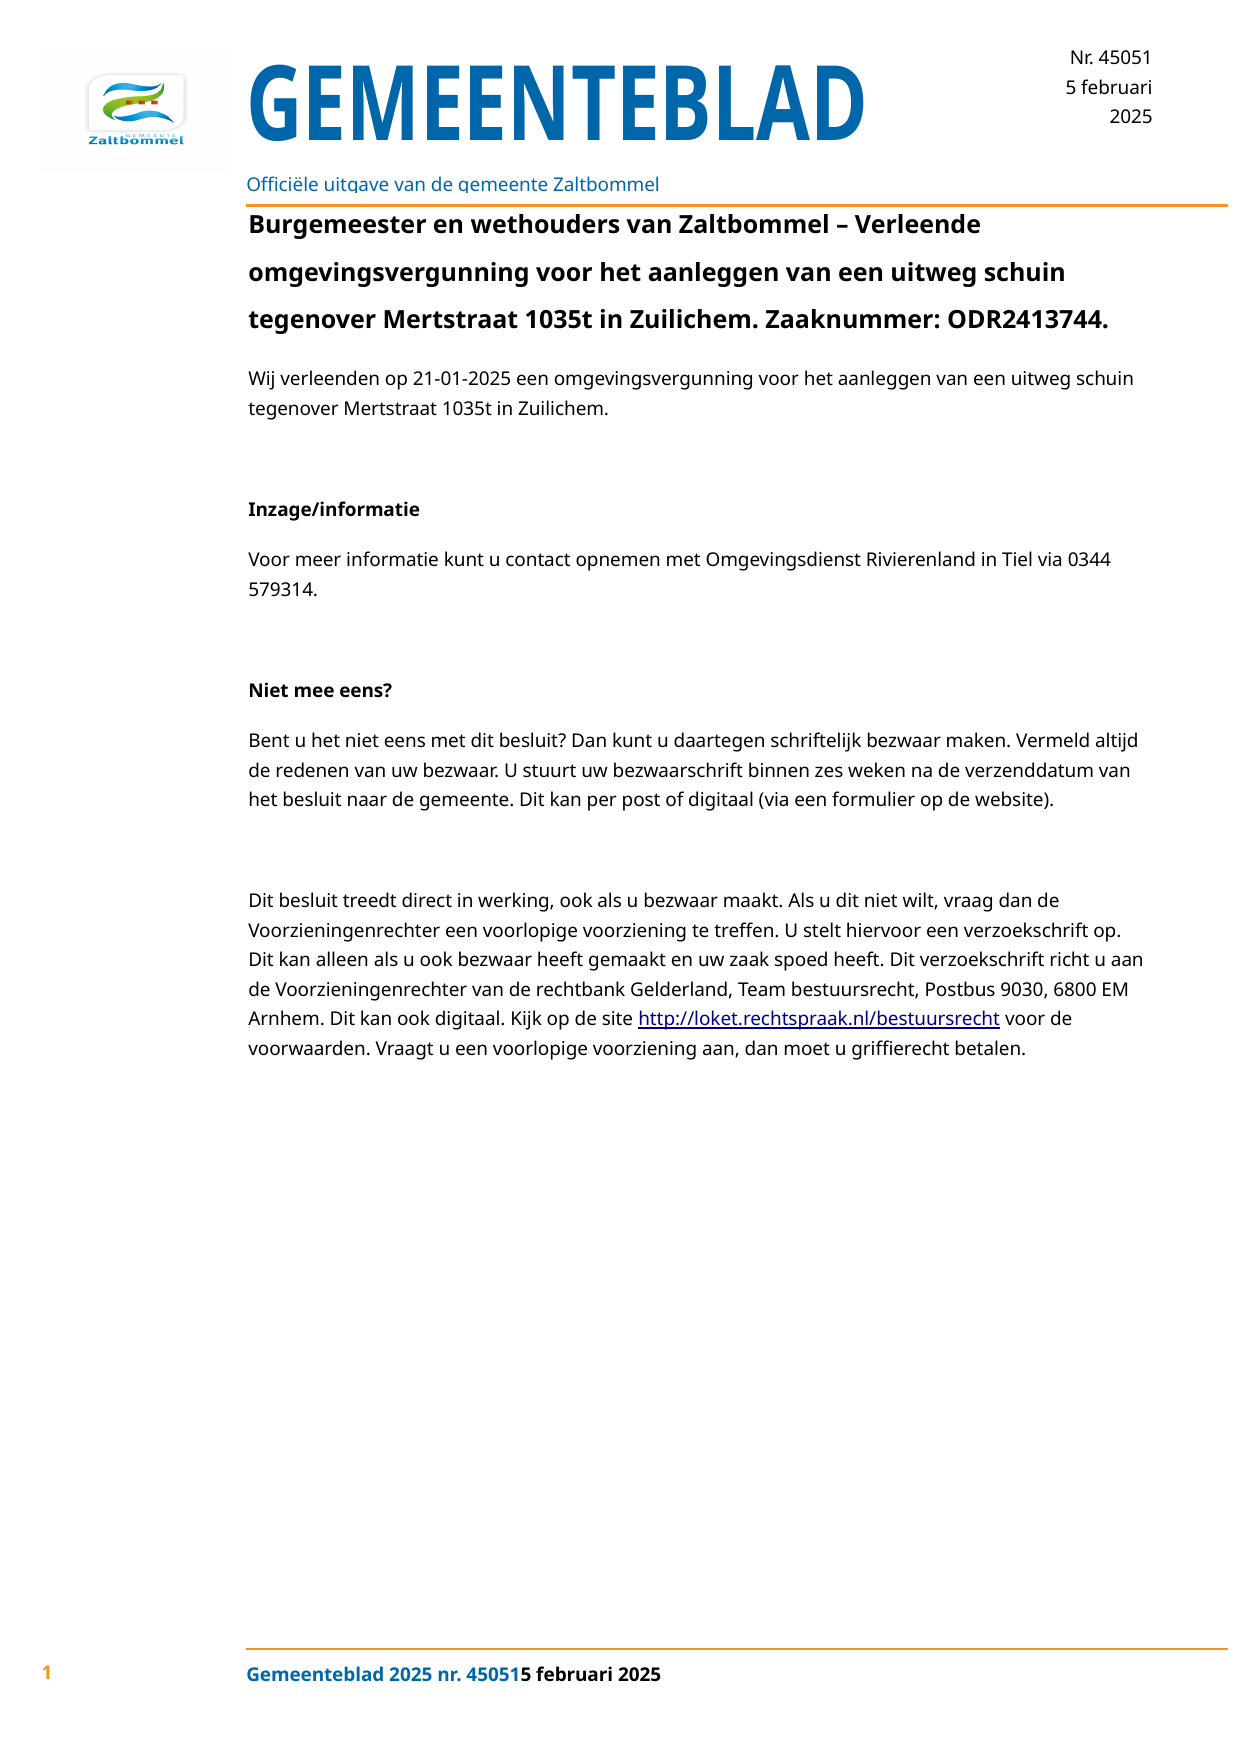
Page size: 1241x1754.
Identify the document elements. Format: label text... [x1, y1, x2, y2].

picture [41, 47, 231, 172]
text Dit besluit treedt direct in werking, ook als u bezwaar maakt. Als u dit niet wilt, vraag dan de Voorzieningenrechter een voorlopige voorziening te treffen. U stelt hiervoor een verzoekschrift op. Dit kan alleen als u ook bezwaar heeft gemaakt en uw zaak spoed heeft. Dit verzoekschrift richt u aan de Voorzieningenrechter van de rechtbank Gelderland, Team bestuursrecht, Postbus 9030, 6800 EM Arnhem. Dit kan ook digitaal. Kijk op de site http://loket.rechtspraak.nl/bestuursrecht voor de voorwaarden. Vraagt u een voorlopige voorziening aan, dan moet u griffierecht betalen. [248, 887, 1152, 1061]
text Inzage/informatie [248, 496, 1152, 522]
text Wij verleenden op 21-01-2025 een omgevingsvergunning voor het aanleggen van een uitweg schuin tegenover Mertstraat 1035t in Zuilichem. [248, 366, 1152, 421]
text Niet mee eens? [248, 677, 1152, 702]
text Voor meer informatie kunt u contact opnemen met Omgevingsdienst Rivierenland in Tiel via 0344 579314. [248, 546, 1152, 602]
text Burgemeester en wethouders van Zaltbommel – Verleende omgevingsvergunning voor het aanleggen van een uitweg schuin tegenover Mertstraat 1035t in Zuilichem. Zaaknummer: ODR2413744. [248, 207, 1152, 336]
text Bent u het niet eens met dit besluit? Dan kunt u daartegen schriftelijk bezwaar maken. Vermeld altijd de redenen van uw bezwaar. U stuurt uw bezwaarschrift binnen zes weken na de verzenddatum van het besluit naar de gemeente. Dit kan per post of digitaal (via een formulier op de website). [248, 727, 1152, 812]
